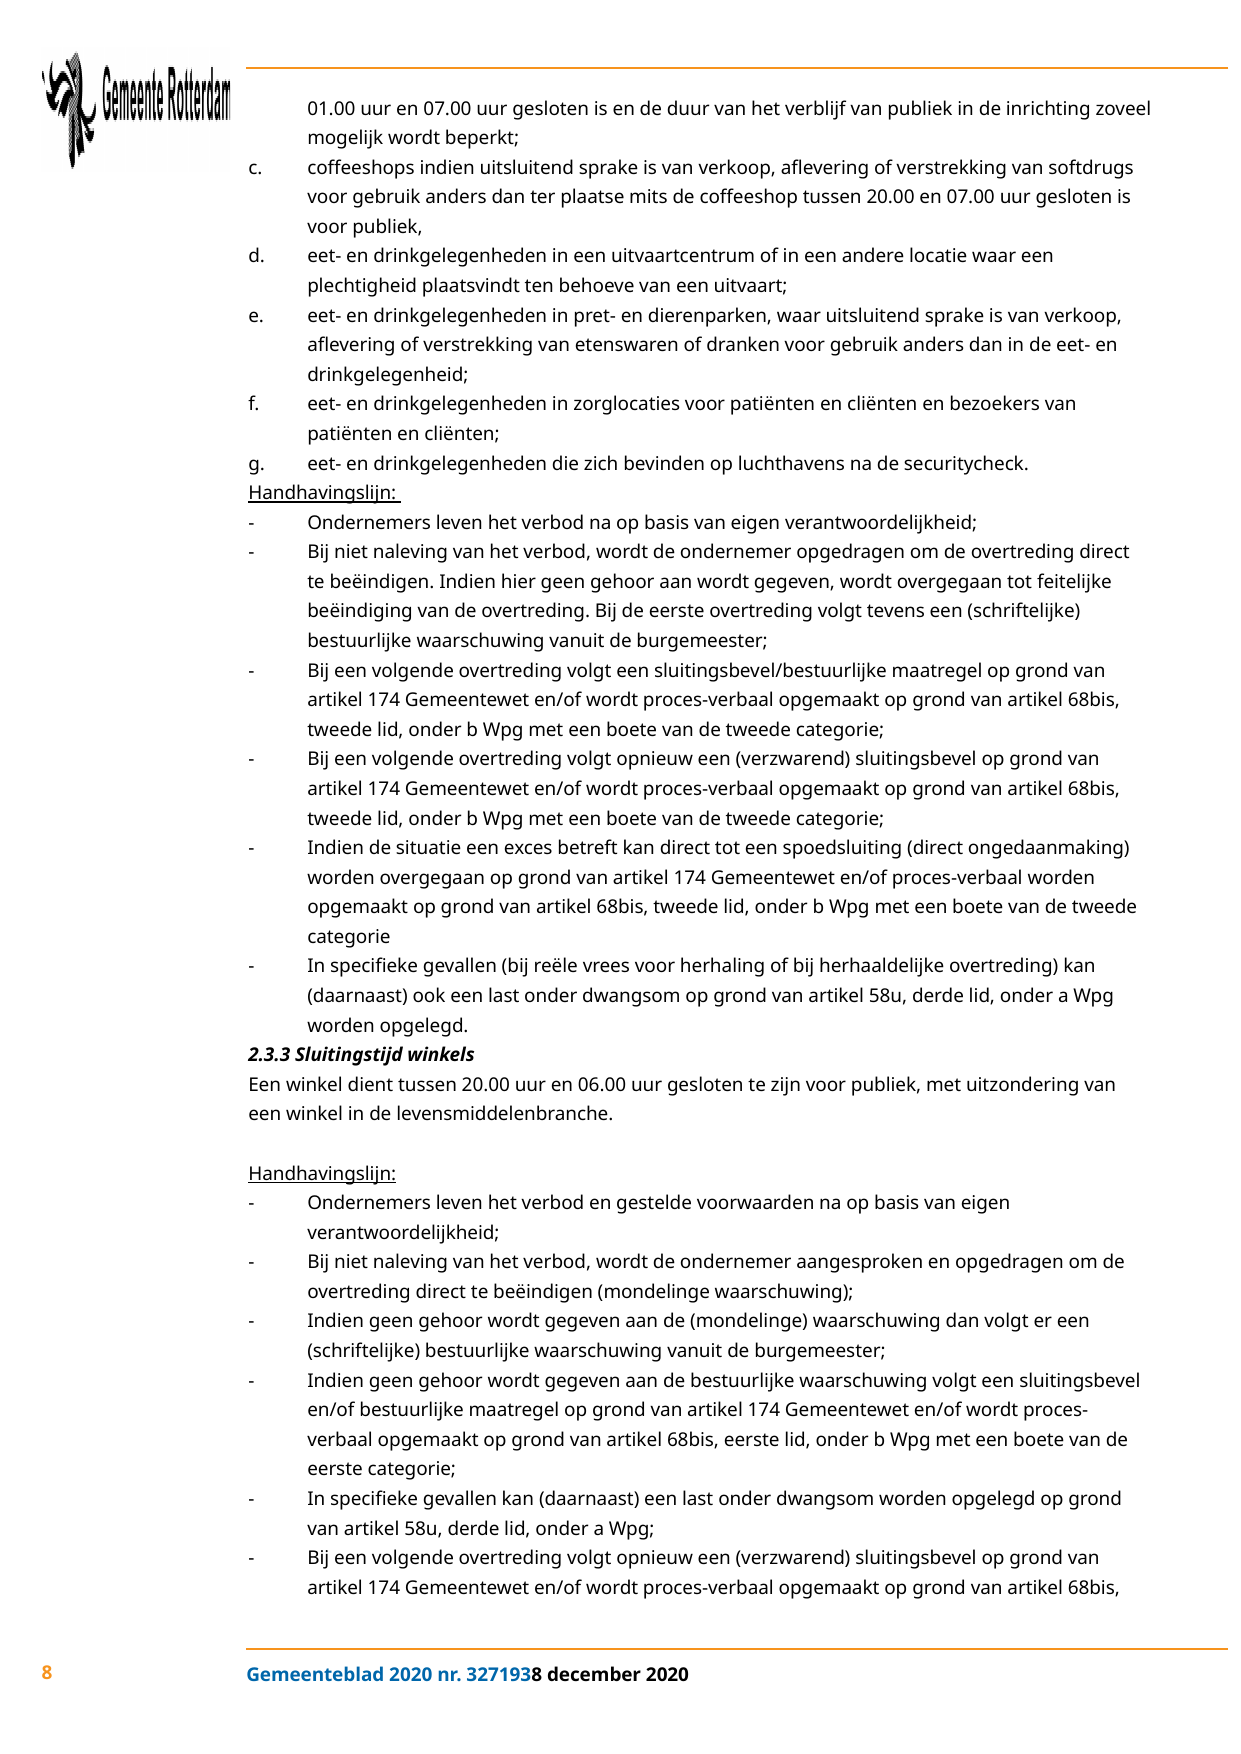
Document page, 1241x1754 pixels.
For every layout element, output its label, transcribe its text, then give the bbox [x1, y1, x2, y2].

list In specifieke gevallen kan (daarnaast) een last onder dwangsom worden opgelegd op grond van artikel 58u, derde lid, onder a Wpg; [248, 1485, 1152, 1541]
list Indien de situatie een exces betreft kan direct tot een spoedsluiting (direct ongedaanmaking) worden overgegaan op grond van artikel 174 Gemeentewet en/of proces-verbaal worden opgemaakt op grond van artikel 68bis, tweede lid, onder b Wpg met een boete van de tweede categorie [248, 834, 1152, 949]
text 2.3.3 Sluitingstijd winkels [248, 1041, 1152, 1067]
list eet- en drinkgelegenheden in pret- en dierenparken, waar uitsluitend sprake is van verkoop, aflevering of verstrekking van etenswaren of dranken voor gebruik anders dan in de eet- en drinkgelegenheid; [248, 302, 1152, 387]
picture [41, 47, 231, 172]
list Ondernemers leven het verbod en gestelde voorwaarden na op basis van eigen verantwoordelijkheid; [248, 1189, 1152, 1245]
list coffeeshops indien uitsluitend sprake is van verkoop, aflevering of verstrekking van softdrugs voor gebruik anders dan ter plaatse mits de coffeeshop tussen 20.00 en 07.00 uur gesloten is voor publiek, [248, 154, 1152, 239]
text Handhavingslijn: [248, 479, 1152, 505]
list Bij een volgende overtreding volgt opnieuw een (verzwarend) sluitingsbevel op grond van artikel 174 Gemeentewet en/of wordt proces-verbaal opgemaakt op grond van artikel 68bis, [248, 1544, 1152, 1600]
list Indien geen gehoor wordt gegeven aan de (mondelinge) waarschuwing dan volgt er een (schriftelijke) bestuurlijke waarschuwing vanuit de burgemeester; [248, 1308, 1152, 1363]
list eet- en drinkgelegenheden in zorglocaties voor patiënten en cliënten en bezoekers van patiënten en cliënten; [248, 391, 1152, 446]
list Bij een volgende overtreding volgt opnieuw een (verzwarend) sluitingsbevel op grond van artikel 174 Gemeentewet en/of wordt proces-verbaal opgemaakt op grond van artikel 68bis, tweede lid, onder b Wpg met een boete van de tweede categorie; [248, 746, 1152, 831]
list Bij niet naleving van het verbod, wordt de ondernemer aangesproken en opgedragen om de overtreding direct te beëindigen (mondelinge waarschuwing); [248, 1248, 1152, 1304]
list eet- en drinkgelegenheden in een uitvaartcentrum of in een andere locatie waar een plechtigheid plaatsvindt ten behoeve van een uitvaart; [248, 243, 1152, 298]
list Bij een volgende overtreding volgt een sluitingsbevel/bestuurlijke maatregel op grond van artikel 174 Gemeentewet en/of wordt proces-verbaal opgemaakt op grond van artikel 68bis, tweede lid, onder b Wpg met een boete van de tweede categorie; [248, 657, 1152, 742]
list Ondernemers leven het verbod na op basis van eigen verantwoordelijkheid; [248, 509, 1152, 535]
list eet- en drinkgelegenheden die zich bevinden op luchthavens na de securitycheck. [248, 450, 1152, 476]
list Indien geen gehoor wordt gegeven aan de bestuurlijke waarschuwing volgt een sluitingsbevel en/of bestuurlijke maatregel op grond van artikel 174 Gemeentewet en/of wordt proces-verbaal opgemaakt op grond van artikel 68bis, eerste lid, onder b Wpg met een boete van de eerste categorie; [248, 1367, 1152, 1481]
list 01.00 uur en 07.00 uur gesloten is en de duur van het verblijf van publiek in de inrichting zoveel mogelijk wordt beperkt; [248, 95, 1152, 150]
list Bij niet naleving van het verbod, wordt de ondernemer opgedragen om de overtreding direct te beëindigen. Indien hier geen gehoor aan wordt gegeven, wordt overgegaan tot feitelijke beëindiging van de overtreding. Bij de eerste overtreding volgt tevens een (schriftelijke) bestuurlijke waarschuwing vanuit de burgemeester; [248, 538, 1152, 653]
text Handhavingslijn: [248, 1160, 1152, 1186]
text Een winkel dient tussen 20.00 uur en 06.00 uur gesloten te zijn voor publiek, met uitzondering van een winkel in de levensmiddelenbranche. [248, 1071, 1152, 1126]
list In specifieke gevallen (bij reële vrees voor herhaling of bij herhaaldelijke overtreding) kan (daarnaast) ook een last onder dwangsom op grond van artikel 58u, derde lid, onder a Wpg worden opgelegd. [248, 953, 1152, 1038]
